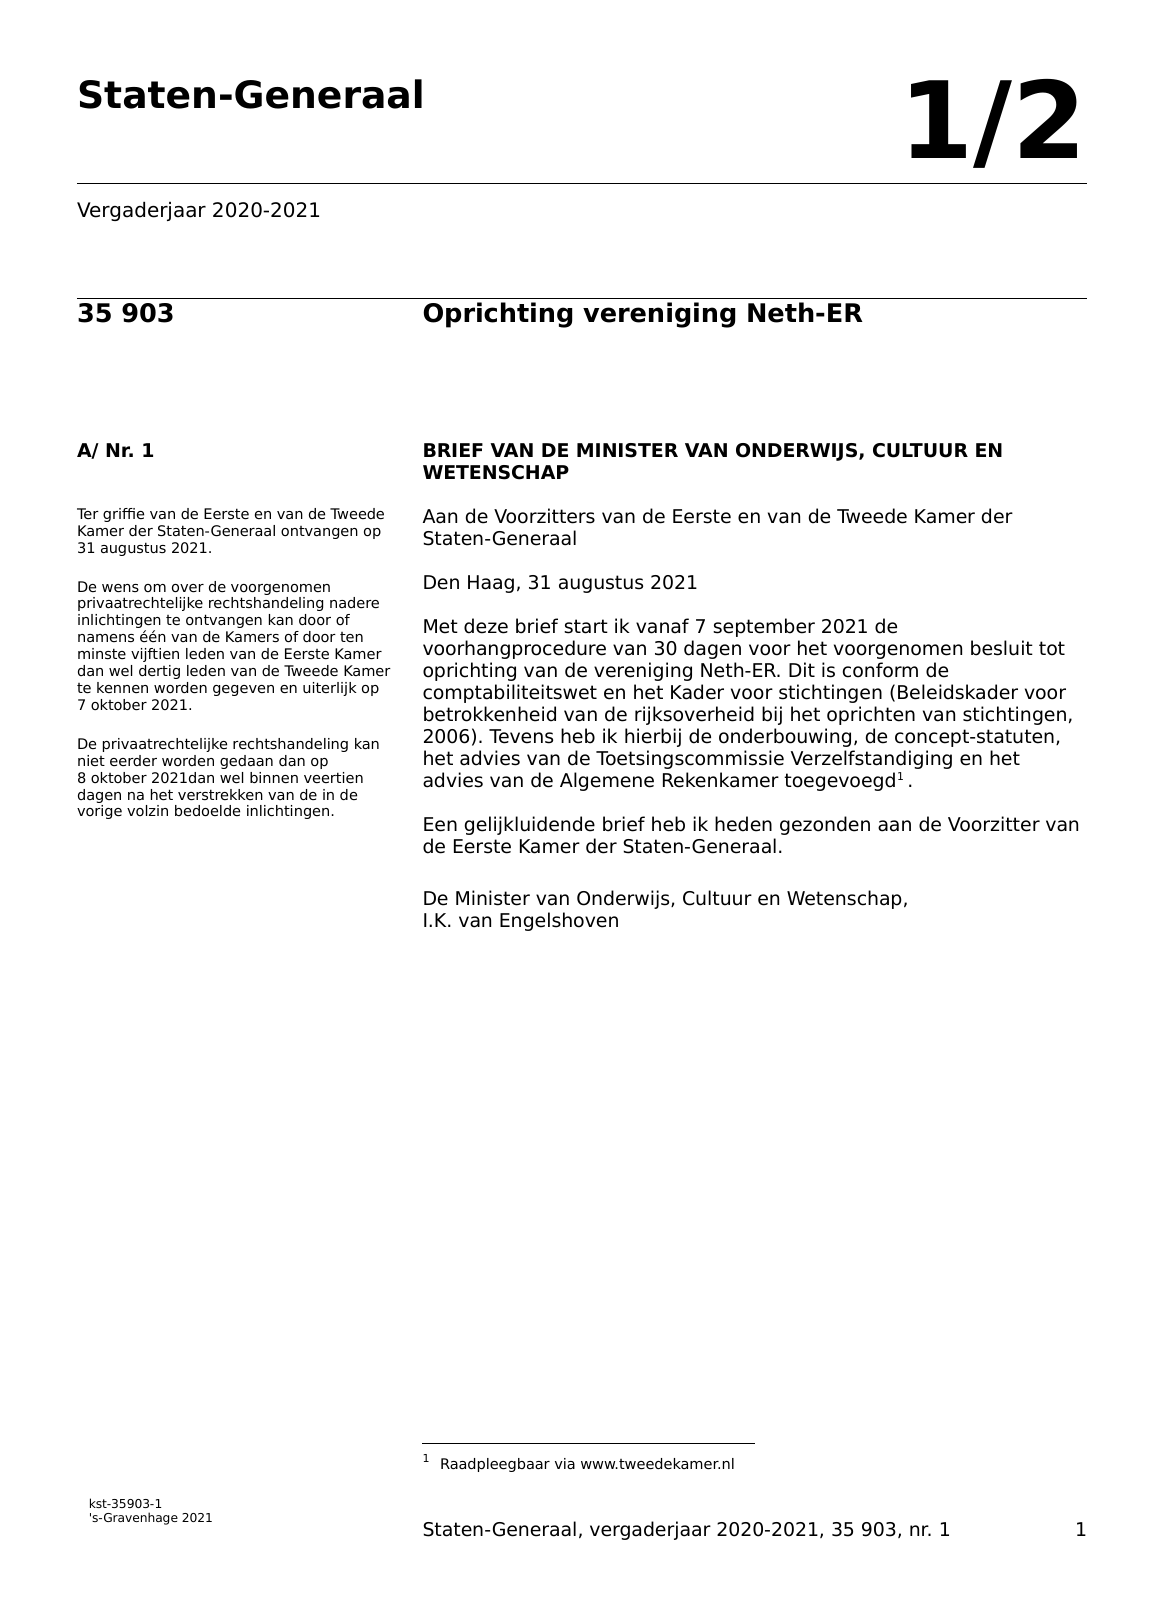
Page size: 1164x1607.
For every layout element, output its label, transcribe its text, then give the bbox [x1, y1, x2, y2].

text Ter griffie van de Eerste en van de Tweede Kamer der Staten-Generaal ontvangen op 31 augustus 2021. [77, 506, 399, 556]
text Met deze brief start ik vanaf 7 september 2021 de voorhangprocedure van 30 dagen voor het voorgenomen besluit tot oprichting van de vereniging Neth-ER. Dit is conform de comptabiliteitswet en het Kader voor stichtingen (Beleidskader voor betrokkenheid van de rijksoverheid bij het oprichten van stichtingen, 2006). Tevens heb ik hierbij de onderbouwing, de concept-statuten, het advies van de Toetsingscommissie Verzelfstandiging en het advies van de Algemene Rekenkamer toegevoegd. [422, 616, 1087, 792]
subtitle 35 903 Oprichting vereniging Neth-ER [77, 299, 1087, 329]
text Aan de Voorzitters van de Eerste en van de Tweede Kamer der Staten-Generaal [422, 506, 1087, 550]
text 's-Gravenhage 2021 [88, 1511, 323, 1525]
text De Minister van Onderwijs, Cultuur en Wetenschap, I.K. van Engelshoven [422, 888, 1087, 932]
text Den Haag, 31 augustus 2021 [422, 572, 1087, 594]
table_header 1/2 [886, 59, 1087, 183]
text De wens om over de voorgenomen privaatrechtelijke rechtshandeling nadere inlichtingen te ontvangen kan door of namens één van de Kamers of door ten minste vijftien leden van de Eerste Kamer dan wel dertig leden van de Tweede Kamer te kennen worden gegeven en uiterlijk op 7 oktober 2021. [77, 579, 399, 714]
text De privaatrechtelijke rechtshandeling kan niet eerder worden gedaan dan op 8 oktober 2021dan wel binnen veertien dagen na het verstrekken van de in de vorige volzin bedoelde inlichtingen. [77, 736, 399, 820]
text [77, 714, 399, 736]
text Raadpleegbaar via www.tweedekamer.nl [422, 1452, 1087, 1474]
table_cell Vergaderjaar 2020-2021 [77, 184, 1087, 298]
table_header Staten-Generaal [77, 59, 886, 183]
text Een gelijkluidende brief heb ik heden gezonden aan de Voorzitter van de Eerste Kamer der Staten-Generaal. [422, 814, 1087, 858]
text kst-35903-1 [88, 1497, 323, 1511]
subtitle A/ Nr. 1 BRIEF VAN DE MINISTER VAN ONDERWIJS, CULTUUR EN WETENSCHAP [77, 440, 1087, 484]
text [77, 556, 399, 579]
